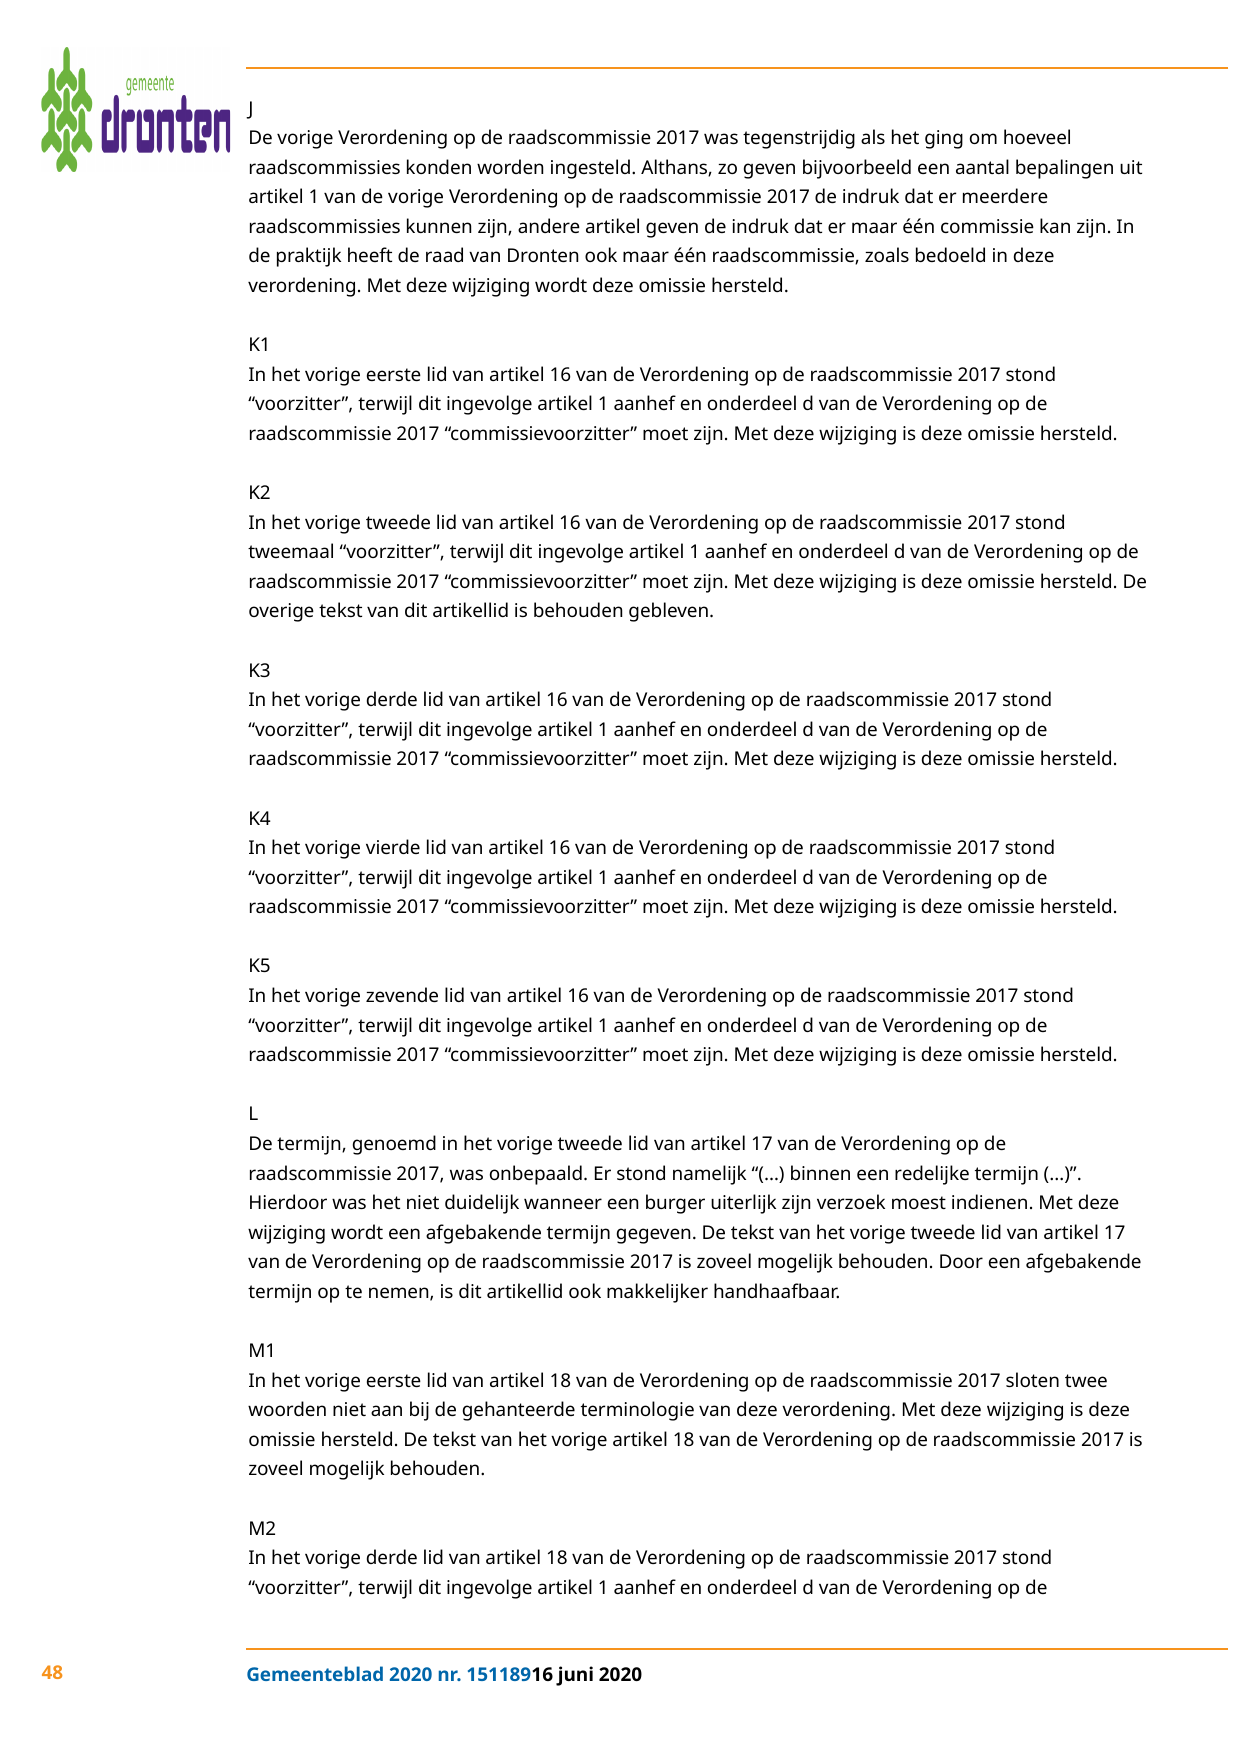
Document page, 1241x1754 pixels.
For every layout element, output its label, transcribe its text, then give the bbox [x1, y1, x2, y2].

text De termijn, genoemd in het vorige tweede lid van artikel 17 van de Verordening op de raadscommissie 2017, was onbepaald. Er stond namelijk “(…) binnen een redelijke termijn (…)”. Hierdoor was het niet duidelijk wanneer een burger uiterlijk zijn verzoek moest indienen. Met deze wijziging wordt een afgebakende termijn gegeven. De tekst van het vorige tweede lid van artikel 17 van de Verordening op de raadscommissie 2017 is zoveel mogelijk behouden. Door een afgebakende termijn op te nemen, is dit artikellid ook makkelijker handhaafbaar. [248, 1130, 1152, 1304]
text M2 [248, 1515, 1152, 1541]
text K4 [248, 805, 1152, 831]
text K2 [248, 479, 1152, 505]
text In het vorige vierde lid van artikel 16 van de Verordening op de raadscommissie 2017 stond “voorzitter”, terwijl dit ingevolge artikel 1 aanhef en onderdeel d van de Verordening op de raadscommissie 2017 “commissievoorzitter” moet zijn. Met deze wijziging is deze omissie hersteld. [248, 834, 1152, 919]
text In het vorige derde lid van artikel 18 van de Verordening op de raadscommissie 2017 stond “voorzitter”, terwijl dit ingevolge artikel 1 aanhef en onderdeel d van de Verordening op de [248, 1544, 1152, 1600]
text M1 [248, 1337, 1152, 1363]
text K3 [248, 657, 1152, 683]
text J [248, 95, 1152, 121]
text In het vorige eerste lid van artikel 16 van de Verordening op de raadscommissie 2017 stond “voorzitter”, terwijl dit ingevolge artikel 1 aanhef en onderdeel d van de Verordening op de raadscommissie 2017 “commissievoorzitter” moet zijn. Met deze wijziging is deze omissie hersteld. [248, 361, 1152, 446]
text In het vorige eerste lid van artikel 18 van de Verordening op de raadscommissie 2017 sloten twee woorden niet aan bij de gehanteerde terminologie van deze verordening. Met deze wijziging is deze omissie hersteld. De tekst van het vorige artikel 18 van de Verordening op de raadscommissie 2017 is zoveel mogelijk behouden. [248, 1367, 1152, 1481]
text K1 [248, 331, 1152, 357]
picture [41, 47, 231, 172]
text K5 [248, 953, 1152, 978]
text De vorige Verordening op de raadscommissie 2017 was tegenstrijdig als het ging om hoeveel raadscommissies konden worden ingesteld. Althans, zo geven bijvoorbeeld een aantal bepalingen uit artikel 1 van de vorige Verordening op de raadscommissie 2017 de indruk dat er meerdere raadscommissies kunnen zijn, andere artikel geven de indruk dat er maar één commissie kan zijn. In de praktijk heeft de raad van Dronten ook maar één raadscommissie, zoals bedoeld in deze verordening. Met deze wijziging wordt deze omissie hersteld. [248, 124, 1152, 298]
text In het vorige derde lid van artikel 16 van de Verordening op de raadscommissie 2017 stond “voorzitter”, terwijl dit ingevolge artikel 1 aanhef en onderdeel d van de Verordening op de raadscommissie 2017 “commissievoorzitter” moet zijn. Met deze wijziging is deze omissie hersteld. [248, 686, 1152, 771]
text In het vorige zevende lid van artikel 16 van de Verordening op de raadscommissie 2017 stond “voorzitter”, terwijl dit ingevolge artikel 1 aanhef en onderdeel d van de Verordening op de raadscommissie 2017 “commissievoorzitter” moet zijn. Met deze wijziging is deze omissie hersteld. [248, 982, 1152, 1067]
text L [248, 1101, 1152, 1126]
text In het vorige tweede lid van artikel 16 van de Verordening op de raadscommissie 2017 stond tweemaal “voorzitter”, terwijl dit ingevolge artikel 1 aanhef en onderdeel d van de Verordening op de raadscommissie 2017 “commissievoorzitter” moet zijn. Met deze wijziging is deze omissie hersteld. De overige tekst van dit artikellid is behouden gebleven. [248, 509, 1152, 623]
